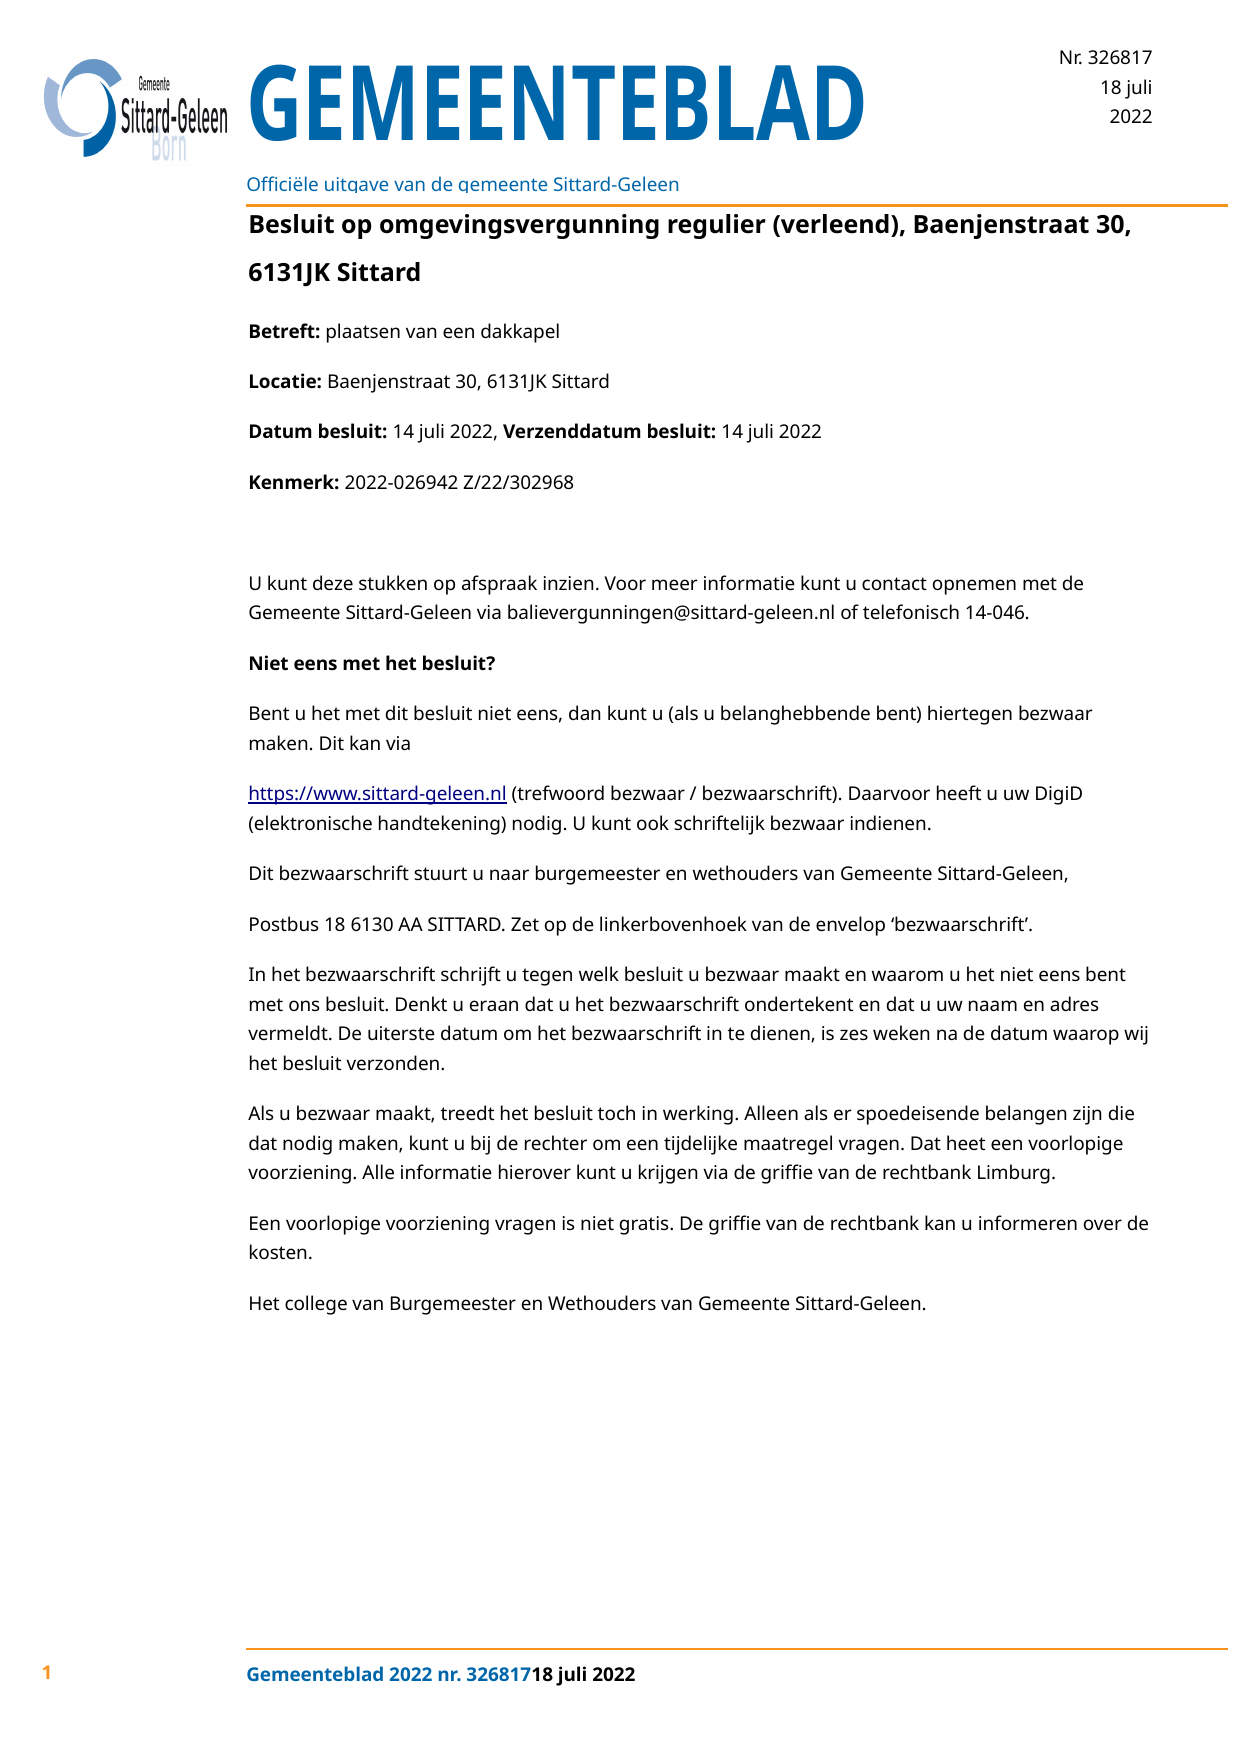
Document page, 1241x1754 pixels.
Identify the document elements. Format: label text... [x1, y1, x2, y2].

text In het bezwaarschrift schrijft u tegen welk besluit u bezwaar maakt en waarom u het niet eens bent met ons besluit. Denkt u eraan dat u het bezwaarschrift ondertekent en dat u uw naam en adres vermeldt. De uiterste datum om het bezwaarschrift in te dienen, is zes weken na de datum waarop wij het besluit verzonden. [248, 961, 1152, 1076]
text Datum besluit: 14 juli 2022, Verzenddatum besluit: 14 juli 2022 [248, 419, 1152, 444]
text Postbus 18 6130 AA SITTARD. Zet op de linkerbovenhoek van de envelop ‘bezwaarschrift’. [248, 911, 1152, 937]
text Een voorlopige voorziening vragen is niet gratis. De griffie van de rechtbank kan u informeren over de kosten. [248, 1210, 1152, 1265]
text https://www.sittard-geleen.nl (trefwoord bezwaar / bezwaarschrift). Daarvoor heeft u uw DigiD (elektronische handtekening) nodig. U kunt ook schriftelijk bezwaar indienen. [248, 780, 1152, 836]
text Bent u het met dit besluit niet eens, dan kunt u (als u belanghebbende bent) hiertegen bezwaar maken. Dit kan via [248, 700, 1152, 756]
picture [41, 47, 231, 172]
text Het college van Burgemeester en Wethouders van Gemeente Sittard-Geleen. [248, 1290, 1152, 1316]
text Kenmerk: 2022-026942 Z/22/302968 [248, 469, 1152, 495]
text U kunt deze stukken op afspraak inzien. Voor meer informatie kunt u contact opnemen met de Gemeente Sittard-Geleen via balievergunningen@sittard-geleen.nl of telefonisch 14-046. [248, 570, 1152, 625]
text Dit bezwaarschrift stuurt u naar burgemeester en wethouders van Gemeente Sittard-Geleen, [248, 860, 1152, 886]
text Betreft: plaatsen van een dakkapel [248, 318, 1152, 344]
text Locatie: Baenjenstraat 30, 6131JK Sittard [248, 368, 1152, 394]
text Niet eens met het besluit? [248, 650, 1152, 676]
text Als u bezwaar maakt, treedt het besluit toch in werking. Alleen als er spoedeisende belangen zijn die dat nodig maken, kunt u bij de rechter om een tijdelijke maatregel vragen. Dat heet een voorlopige voorziening. Alle informatie hierover kunt u krijgen via de griffie van de rechtbank Limburg. [248, 1100, 1152, 1185]
text Besluit op omgevingsvergunning regulier (verleend), Baenjenstraat 30, 6131JK Sittard [248, 207, 1152, 288]
